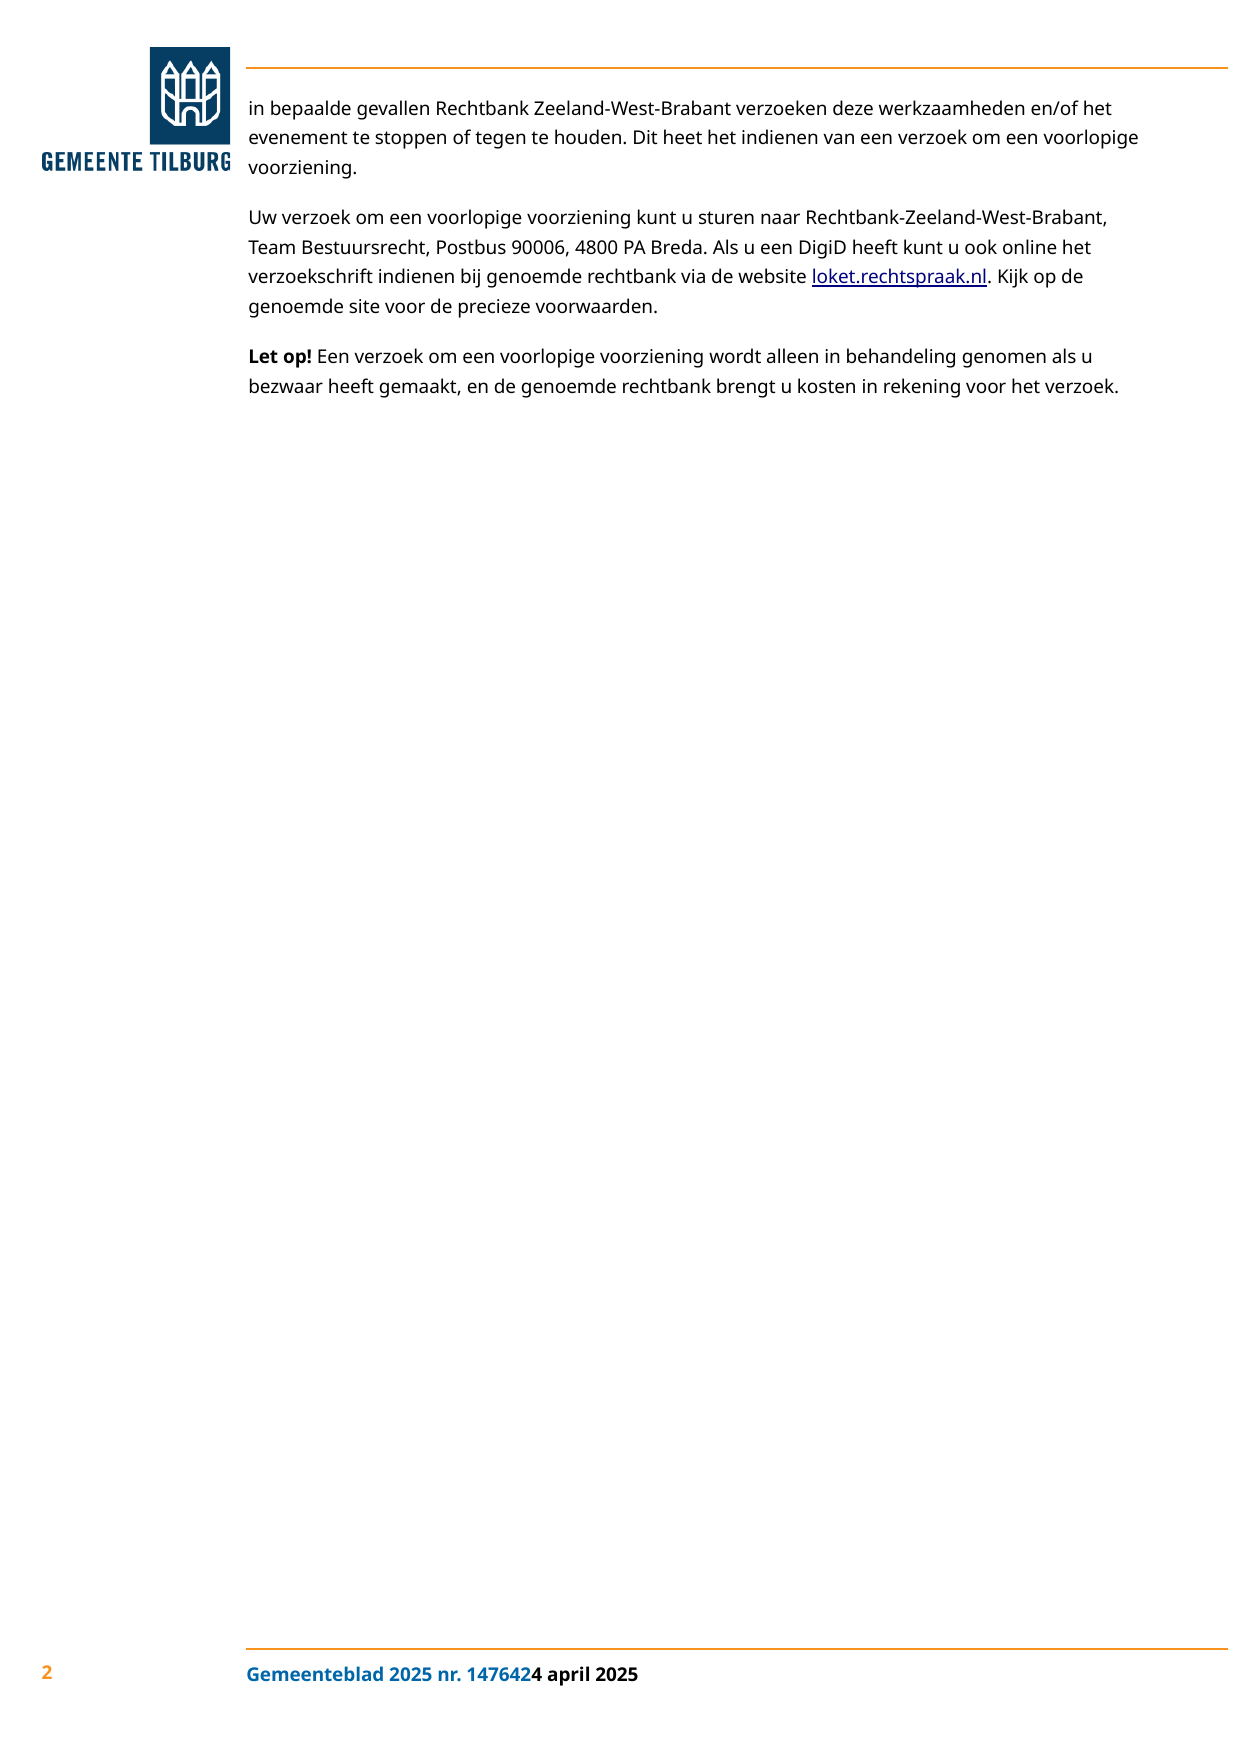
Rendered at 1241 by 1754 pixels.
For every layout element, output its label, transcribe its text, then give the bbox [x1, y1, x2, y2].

text Let op! Een verzoek om een voorlopige voorziening wordt alleen in behandeling genomen als u bezwaar heeft gemaakt, en de genoemde rechtbank brengt u kosten in rekening voor het verzoek. [248, 343, 1152, 399]
text Uw verzoek om een voorlopige voorziening kunt u sturen naar Rechtbank-Zeeland-West-Brabant, Team Bestuursrecht, Postbus 90006, 4800 PA Breda. Als u een DigiD heeft kunt u ook online het verzoekschrift indienen bij genoemde rechtbank via de website loket.rechtspraak.nl. Kijk op de genoemde site voor de precieze voorwaarden. [248, 204, 1152, 319]
text in bepaalde gevallen Rechtbank Zeeland-West-Brabant verzoeken deze werkzaamheden en/of het evenement te stoppen of tegen te houden. Dit heet het indienen van een verzoek om een voorlopige voorziening. [248, 95, 1152, 180]
picture [41, 47, 231, 172]
